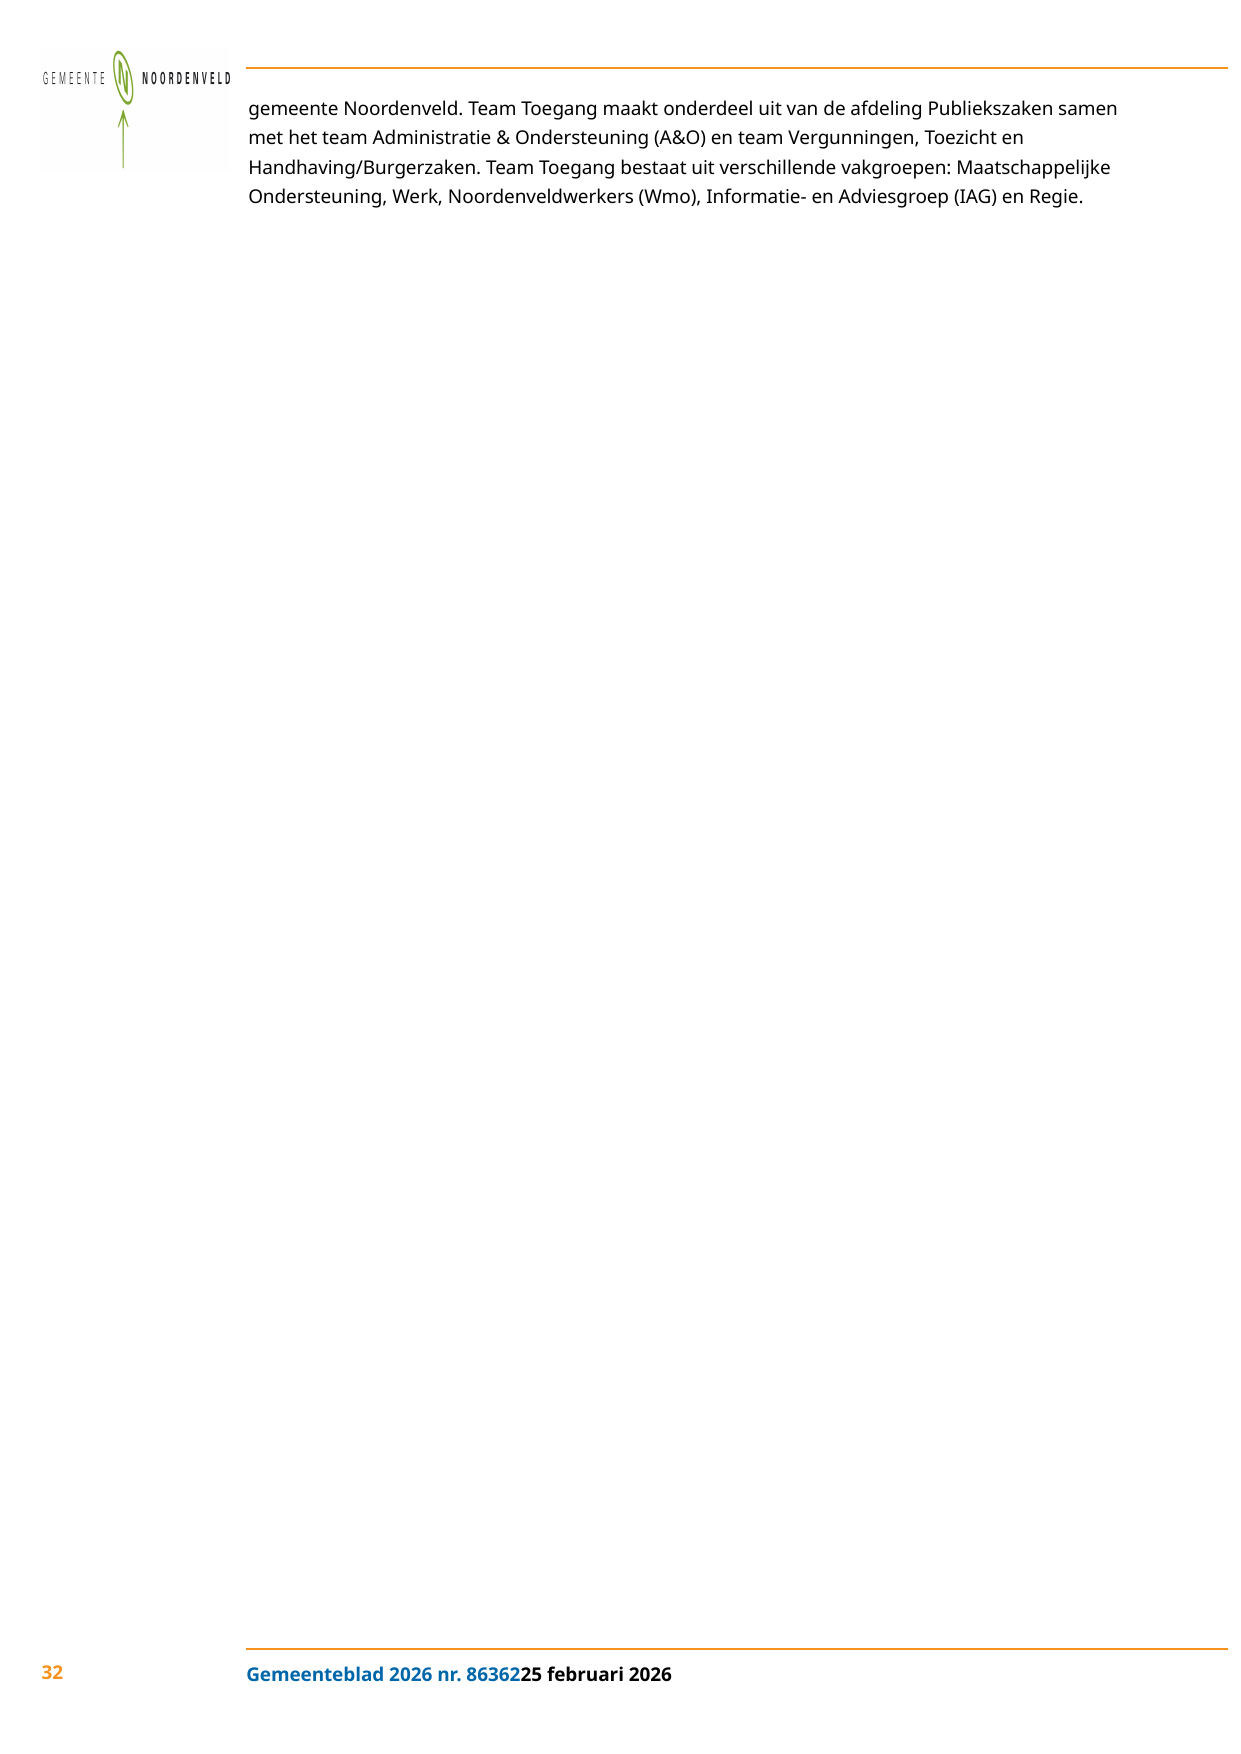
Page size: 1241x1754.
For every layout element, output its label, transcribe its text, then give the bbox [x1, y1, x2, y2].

text gemeente Noordenveld. Team Toegang maakt onderdeel uit van de afdeling Publiekszaken samen met het team Administratie & Ondersteuning (A&O) en team Vergunningen, Toezicht en Handhaving/Burgerzaken. Team Toegang bestaat uit verschillende vakgroepen: Maatschappelijke Ondersteuning, Werk, Noordenveldwerkers (Wmo), Informatie- en Adviesgroep (IAG) en Regie. [248, 95, 1152, 209]
picture [41, 47, 231, 172]
